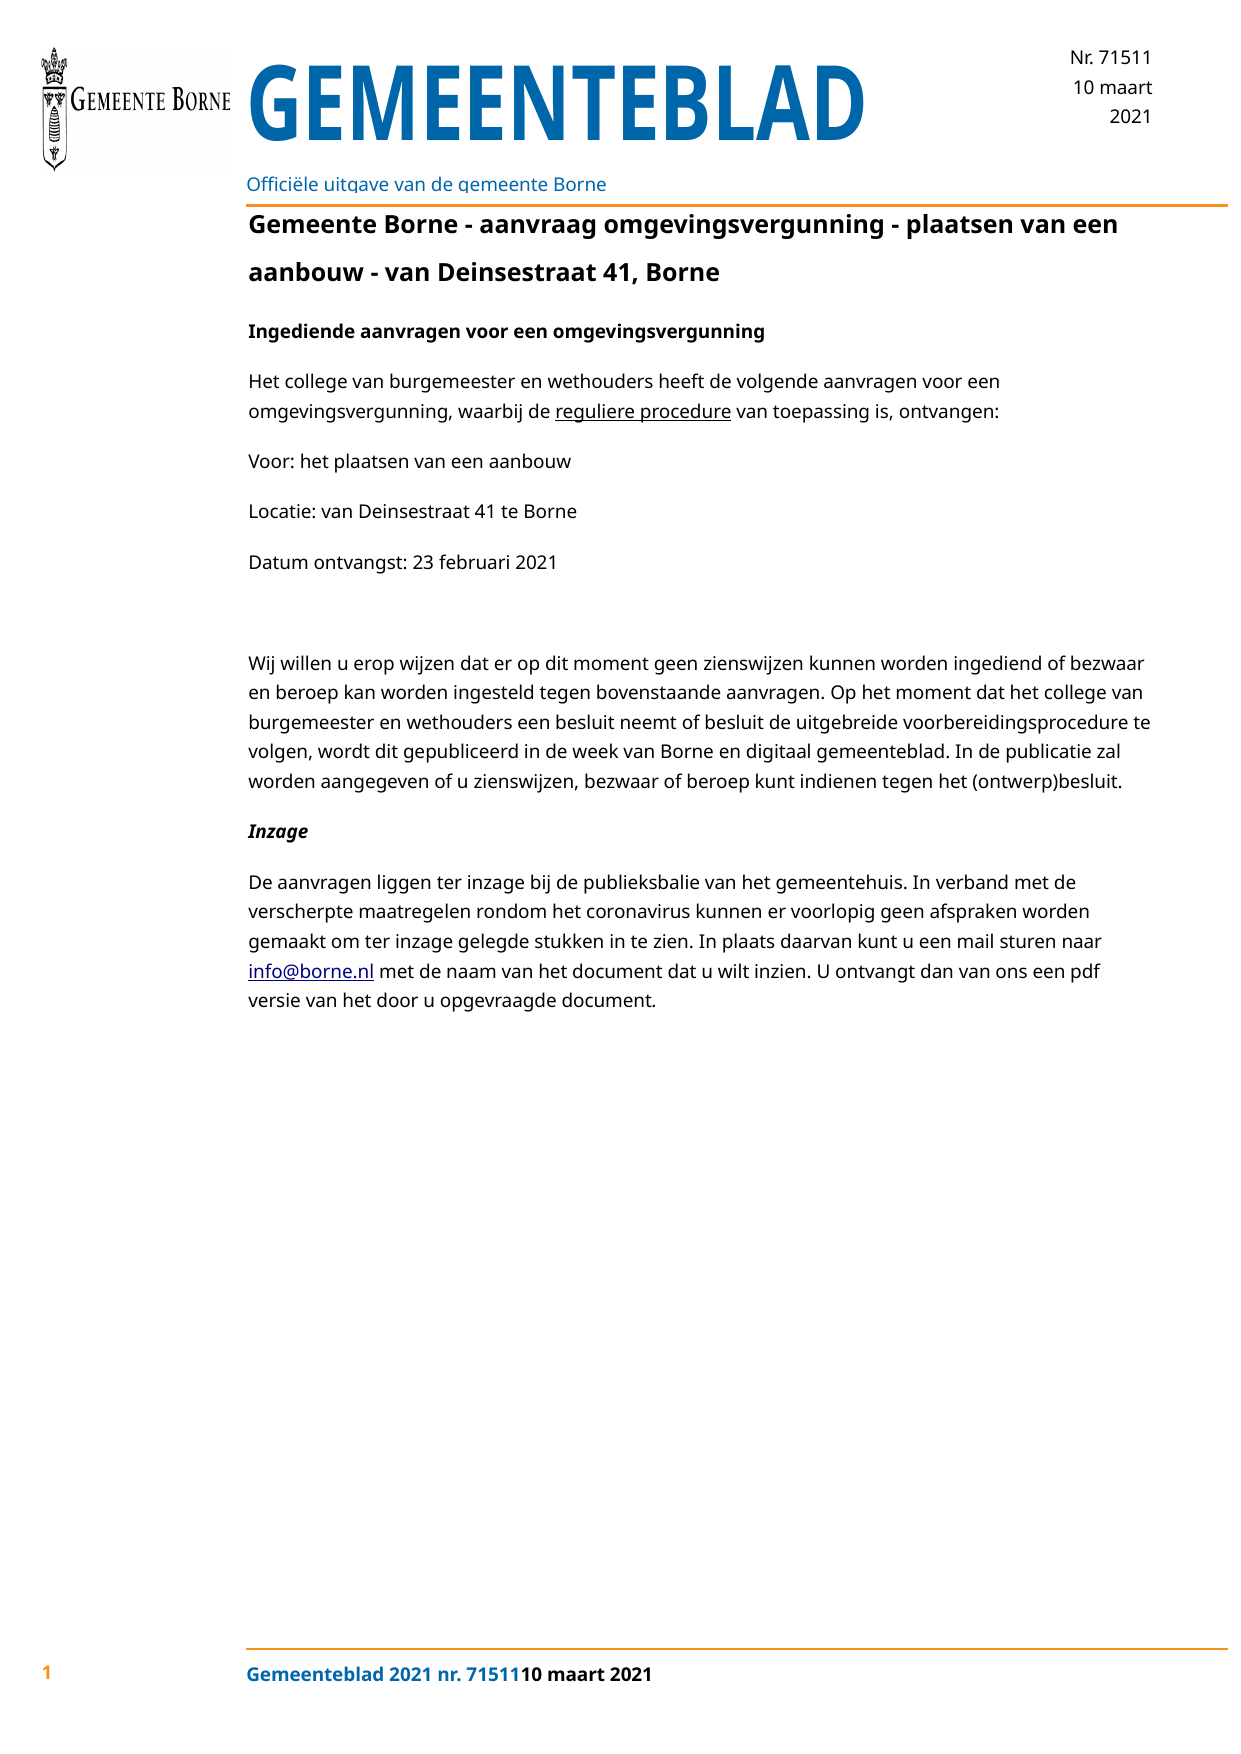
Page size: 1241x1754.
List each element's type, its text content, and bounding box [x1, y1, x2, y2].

text Gemeente Borne - aanvraag omgevingsvergunning - plaatsen van een aanbouw - van Deinsestraat 41, Borne [248, 207, 1152, 288]
text Voor: het plaatsen van een aanbouw [248, 448, 1152, 474]
text Ingediende aanvragen voor een omgevingsvergunning [248, 318, 1152, 344]
text Inzage [248, 819, 1152, 844]
text De aanvragen liggen ter inzage bij de publieksbalie van het gemeentehuis. In verband met de verscherpte maatregelen rondom het coronavirus kunnen er voorlopig geen afspraken worden gemaakt om ter inzage gelegde stukken in te zien. In plaats daarvan kunt u een mail sturen naar info@borne.nl met de naam van het document dat u wilt inzien. U ontvangt dan van ons een pdf versie van het door u opgevraagde document. [248, 869, 1152, 1013]
text Wij willen u erop wijzen dat er op dit moment geen zienswijzen kunnen worden ingediend of bezwaar en beroep kan worden ingesteld tegen bovenstaande aanvragen. Op het moment dat het college van burgemeester en wethouders een besluit neemt of besluit de uitgebreide voorbereidingsprocedure te volgen, wordt dit gepubliceerd in de week van Borne en digitaal gemeenteblad. In de publicatie zal worden aangegeven of u zienswijzen, bezwaar of beroep kunt indienen tegen het (ontwerp)besluit. [248, 650, 1152, 794]
text Locatie: van Deinsestraat 41 te Borne [248, 499, 1152, 524]
text Datum ontvangst: 23 februari 2021 [248, 549, 1152, 575]
picture [41, 47, 231, 172]
text Het college van burgemeester en wethouders heeft de volgende aanvragen voor een omgevingsvergunning, waarbij de reguliere procedure van toepassing is, ontvangen: [248, 368, 1152, 424]
